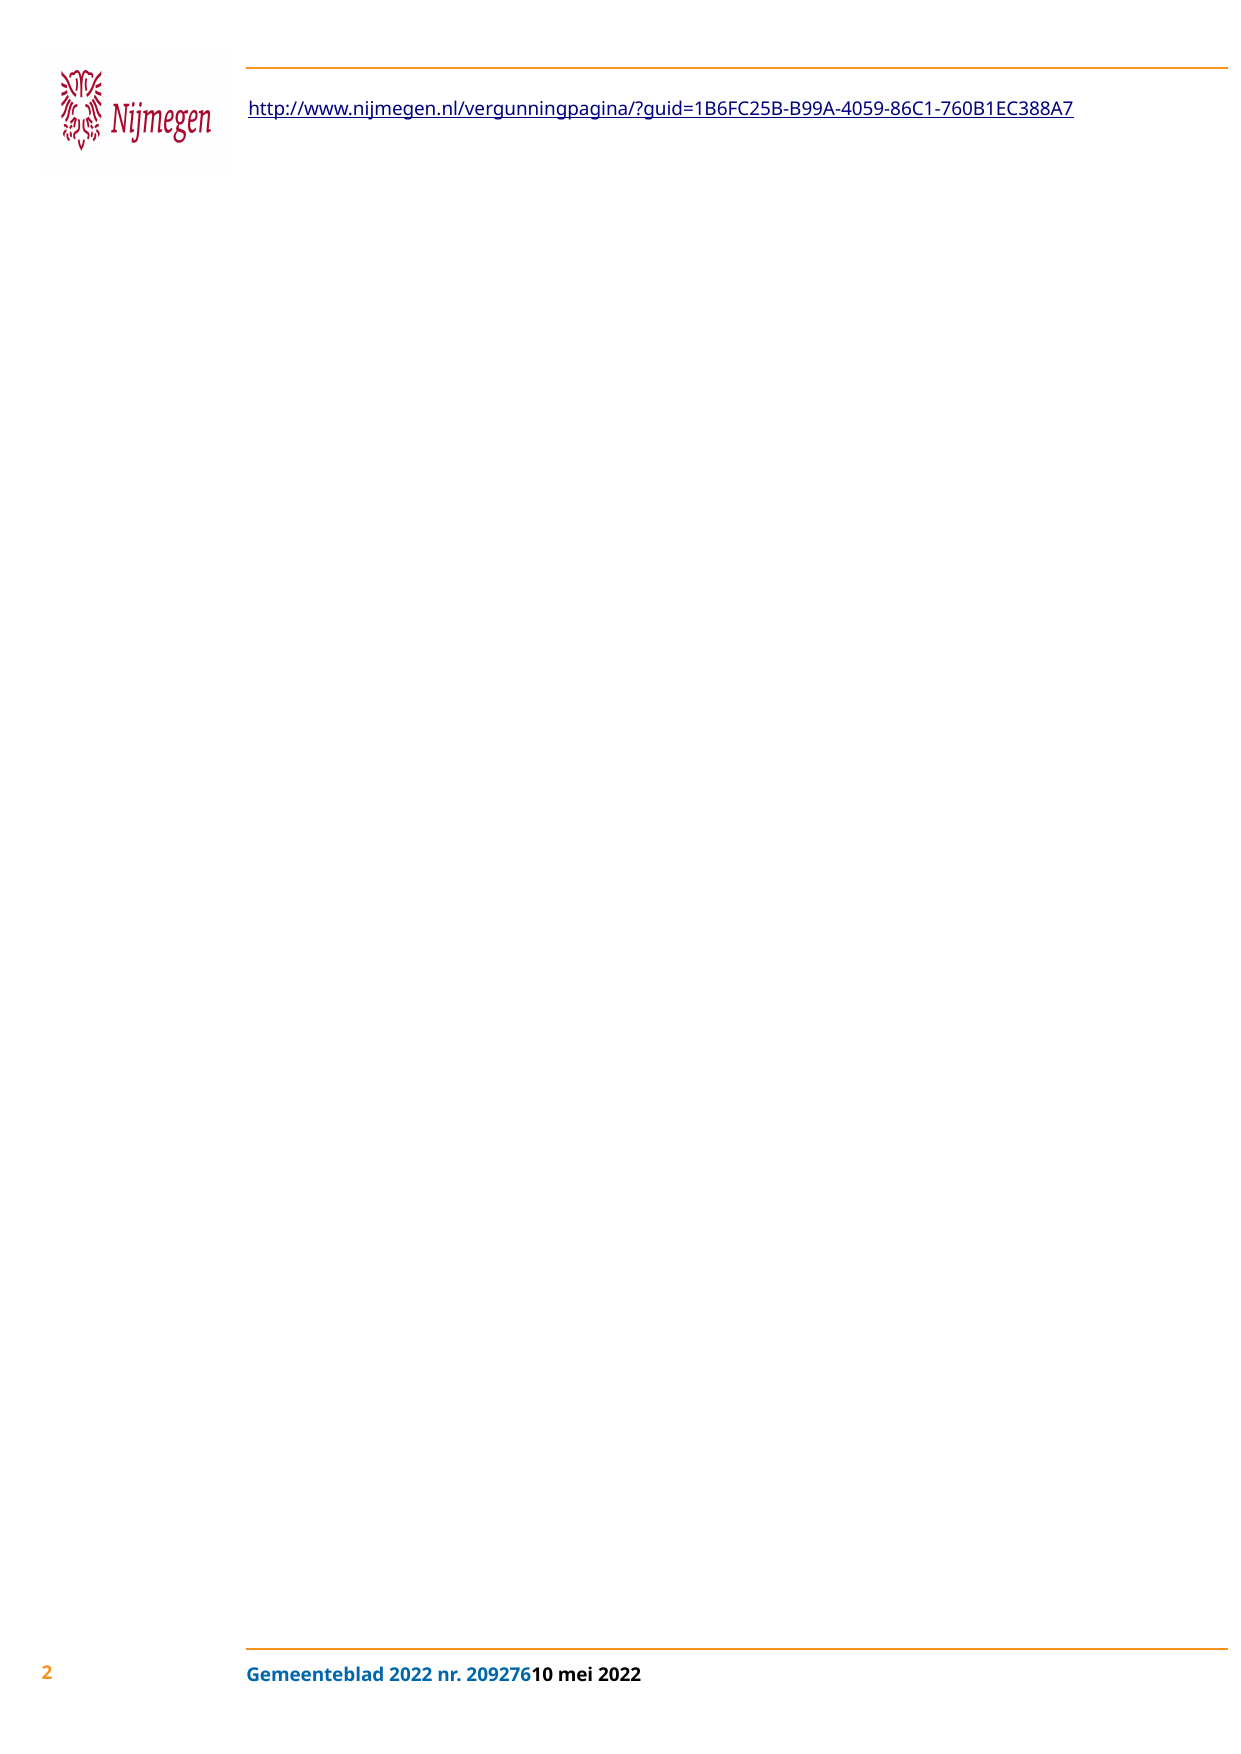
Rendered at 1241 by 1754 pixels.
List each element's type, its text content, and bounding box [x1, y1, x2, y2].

text http://www.nijmegen.nl/vergunningpagina/?guid=1B6FC25B-B99A-4059-86C1-760B1EC388A7 [248, 95, 1152, 121]
picture [41, 47, 231, 172]
